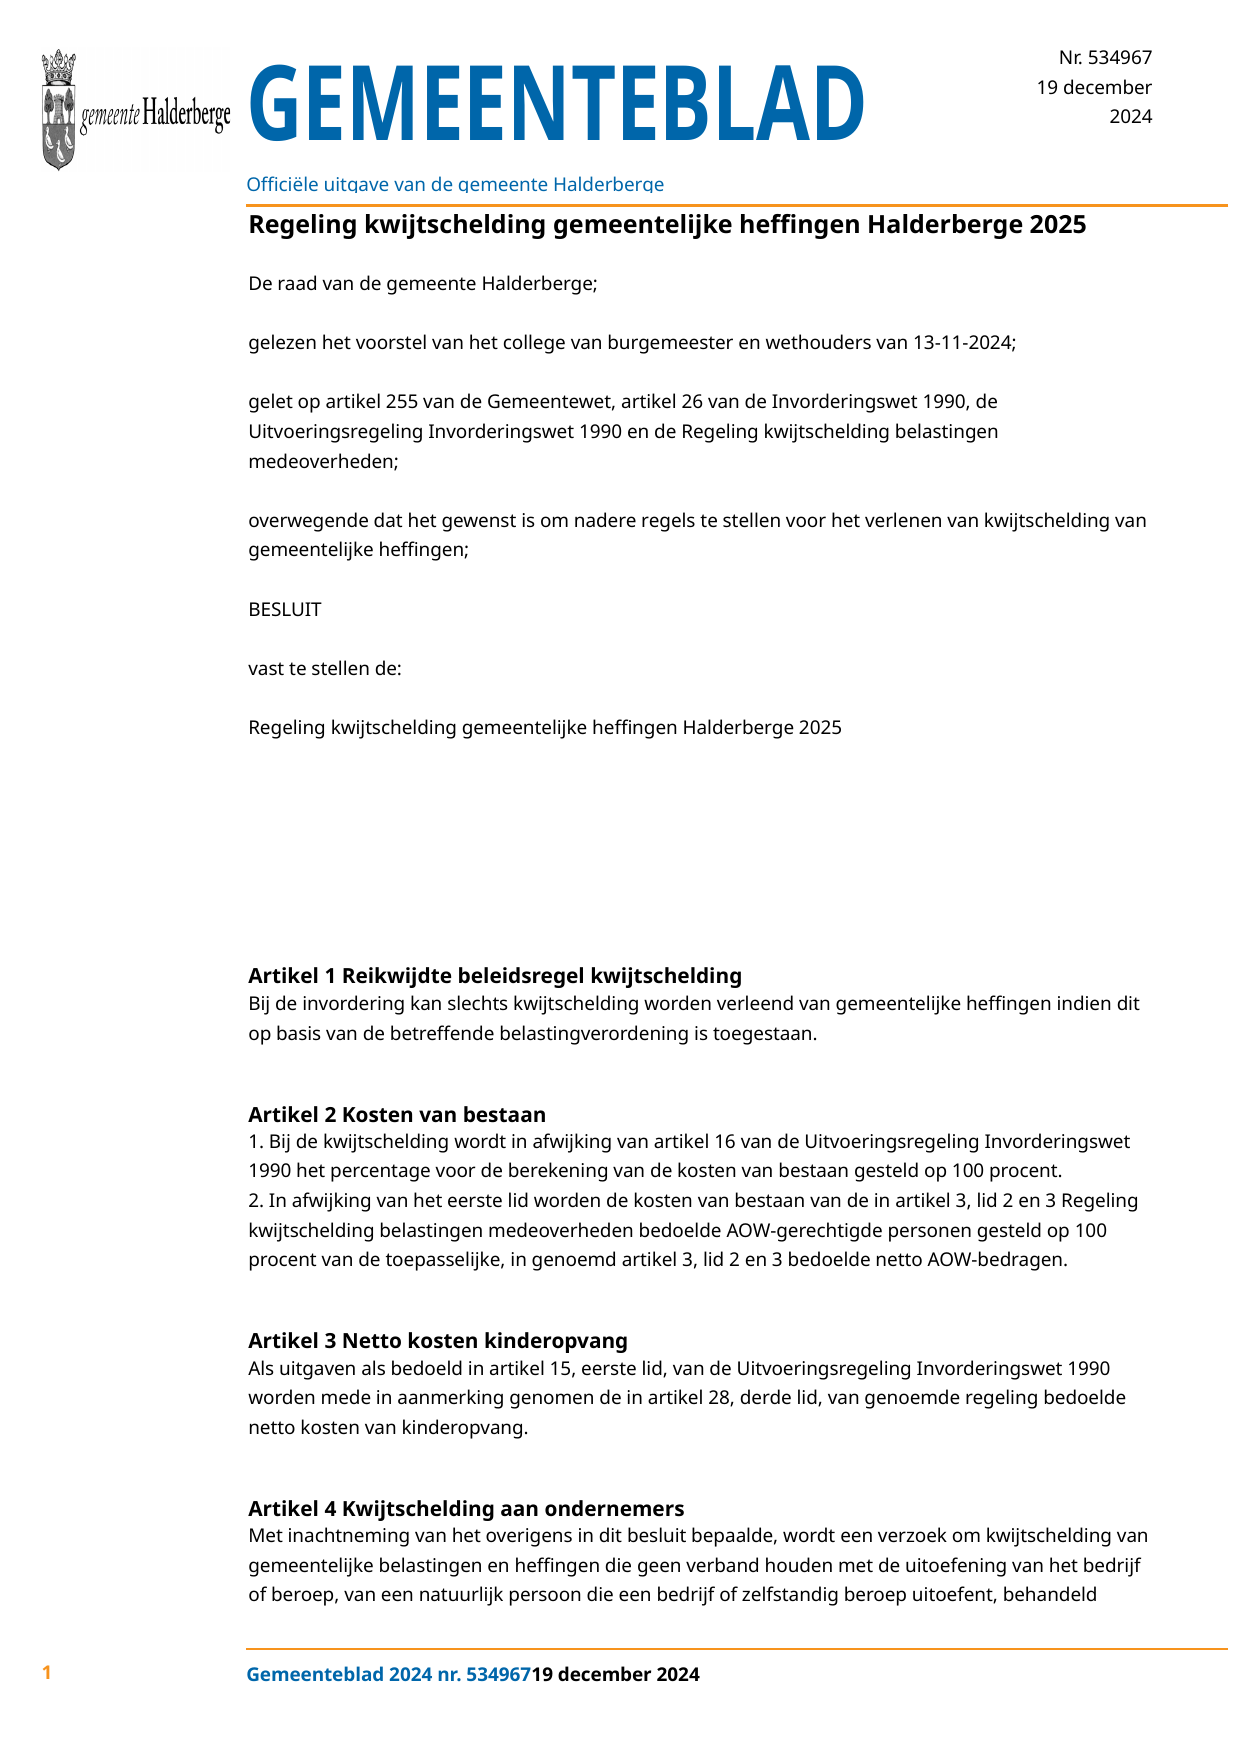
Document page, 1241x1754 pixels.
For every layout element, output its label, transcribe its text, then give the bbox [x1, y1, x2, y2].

text Artikel 1 Reikwijdte beleidsregel kwijtschelding [248, 962, 1152, 990]
text 2. In afwijking van het eerste lid worden de kosten van bestaan van de in artikel 3, lid 2 en 3 Regeling kwijtschelding belastingen medeoverheden bedoelde AOW-gerechtigde personen gesteld op 100 procent van de toepasselijke, in genoemd artikel 3, lid 2 en 3 bedoelde netto AOW-bedragen. [248, 1187, 1152, 1272]
picture [41, 47, 231, 172]
text Bij de invordering kan slechts kwijtschelding worden verleend van gemeentelijke heffingen indien dit op basis van de betreffende belastingverordening is toegestaan. [248, 990, 1152, 1045]
text gelezen het voorstel van het college van burgemeester en wethouders van 13-11-2024; [248, 329, 1152, 355]
text Artikel 4 Kwijtschelding aan ondernemers [248, 1494, 1152, 1522]
text Regeling kwijtschelding gemeentelijke heffingen Halderberge 2025 [248, 207, 1152, 241]
text Als uitgaven als bedoeld in artikel 15, eerste lid, van de Uitvoeringsregeling Invorderingswet 1990 worden mede in aanmerking genomen de in artikel 28, derde lid, van genoemde regeling bedoelde netto kosten van kinderopvang. [248, 1355, 1152, 1440]
text overwegende dat het gewenst is om nadere regels te stellen voor het verlenen van kwijtschelding van gemeentelijke heffingen; [248, 507, 1152, 562]
text vast te stellen de: [248, 655, 1152, 681]
text gelet op artikel 255 van de Gemeentewet, artikel 26 van de Invorderingswet 1990, de Uitvoeringsregeling Invorderingswet 1990 en de Regeling kwijtschelding belastingen medeoverheden; [248, 389, 1152, 473]
text De raad van de gemeente Halderberge; [248, 270, 1152, 296]
text 1. Bij de kwijtschelding wordt in afwijking van artikel 16 van de Uitvoeringsregeling Invorderingswet 1990 het percentage voor de berekening van de kosten van bestaan gesteld op 100 procent. [248, 1128, 1152, 1183]
text Met inachtneming van het overigens in dit besluit bepaalde, wordt een verzoek om kwijtschelding van gemeentelijke belastingen en heffingen die geen verband houden met de uitoefening van het bedrijf of beroep, van een natuurlijk persoon die een bedrijf of zelfstandig beroep uitoefent, behandeld [248, 1522, 1152, 1607]
text BESLUIT [248, 596, 1152, 621]
text Regeling kwijtschelding gemeentelijke heffingen Halderberge 2025 [248, 714, 1152, 740]
text Artikel 2 Kosten van bestaan [248, 1100, 1152, 1128]
text Artikel 3 Netto kosten kinderopvang [248, 1326, 1152, 1355]
